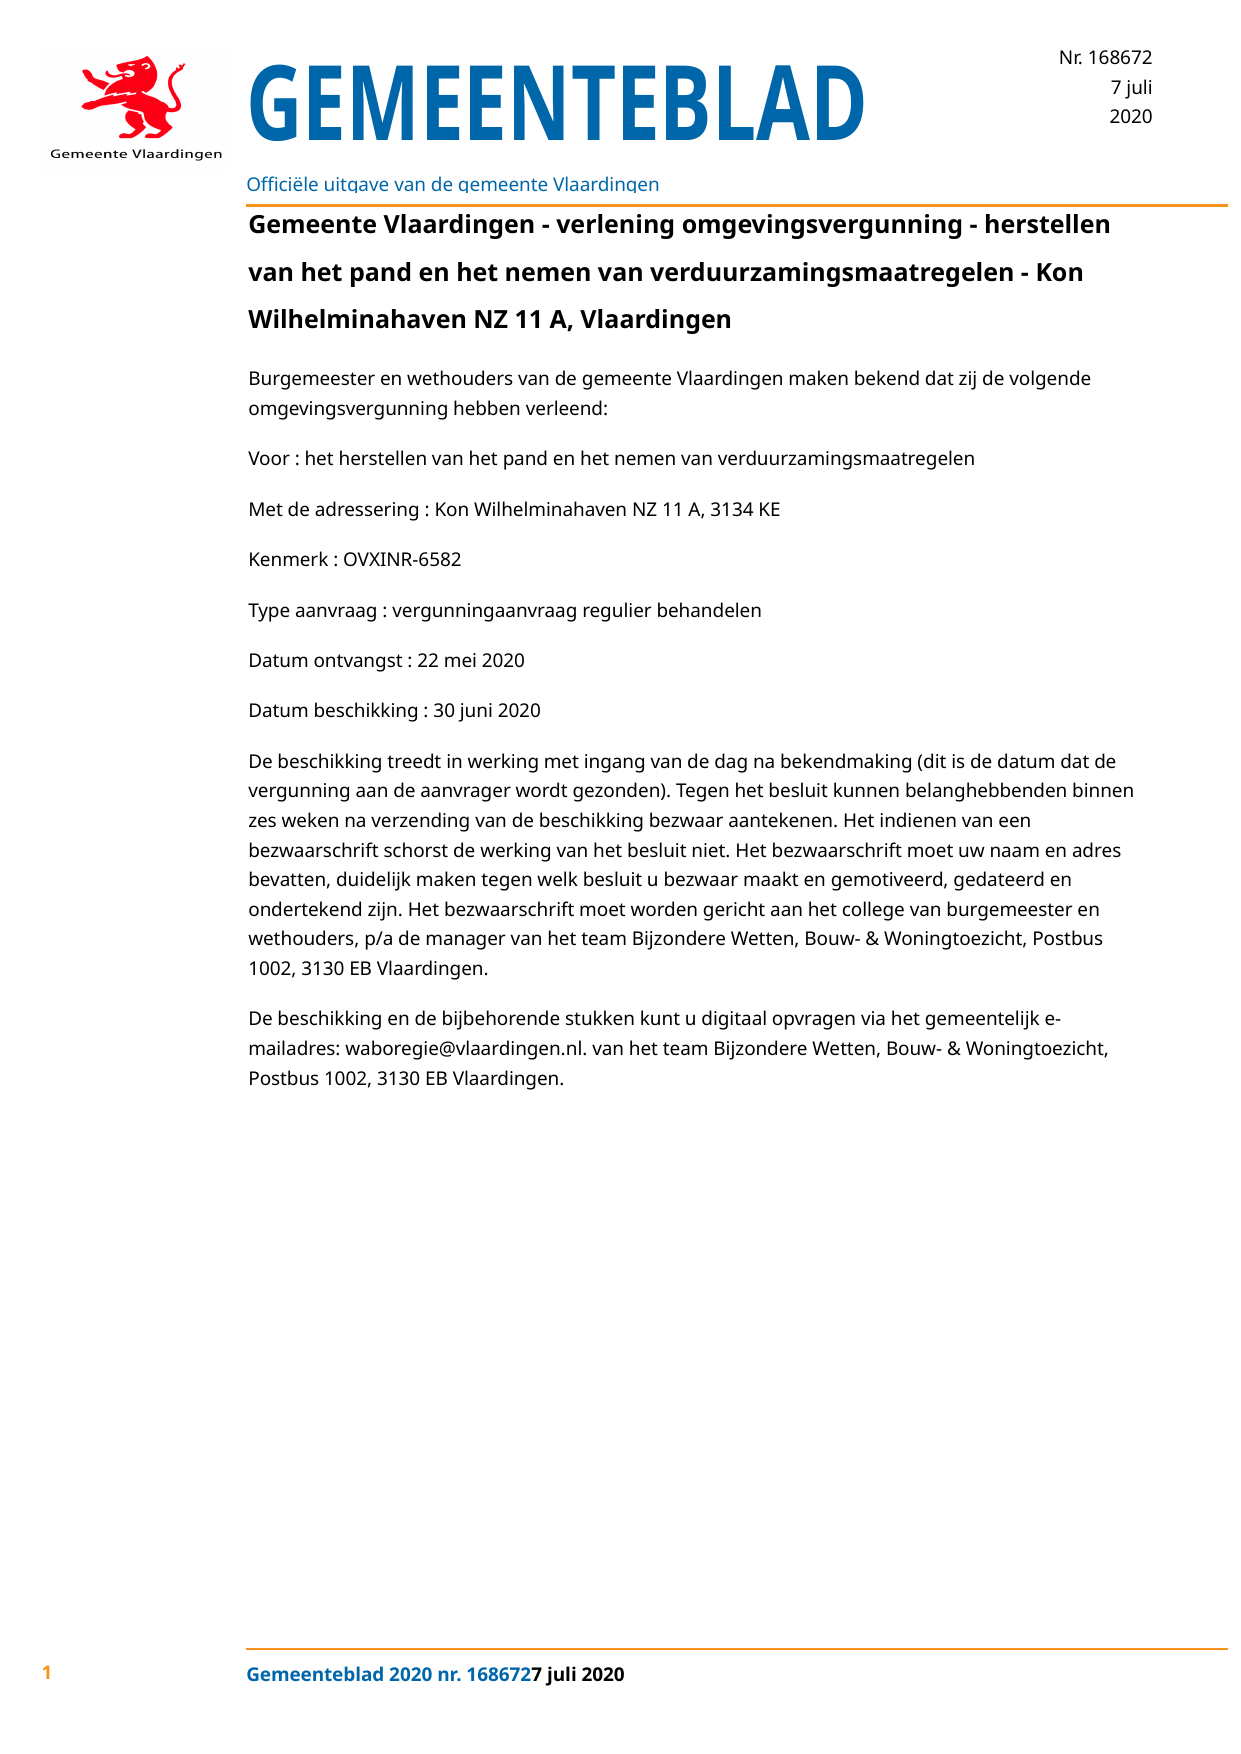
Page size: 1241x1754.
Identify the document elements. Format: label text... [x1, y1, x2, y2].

text De beschikking en de bijbehorende stukken kunt u digitaal opvragen via het gemeentelijk e-mailadres: waboregie@vlaardingen.nl. van het team Bijzondere Wetten, Bouw- & Woningtoezicht, Postbus 1002, 3130 EB Vlaardingen. [248, 1006, 1152, 1090]
text Datum ontvangst : 22 mei 2020 [248, 647, 1152, 673]
text De beschikking treedt in werking met ingang van de dag na bekendmaking (dit is de datum dat de vergunning aan de aanvrager wordt gezonden). Tegen het besluit kunnen belanghebbenden binnen zes weken na verzending van de beschikking bezwaar aantekenen. Het indienen van een bezwaarschrift schorst de werking van het besluit niet. Het bezwaarschrift moet uw naam en adres bevatten, duidelijk maken tegen welk besluit u bezwaar maakt en gemotiveerd, gedateerd en ondertekend zijn. Het bezwaarschrift moet worden gericht aan het college van burgemeester en wethouders, p/a de manager van het team Bijzondere Wetten, Bouw- & Woningtoezicht, Postbus 1002, 3130 EB Vlaardingen. [248, 748, 1152, 981]
text Kenmerk : OVXINR-6582 [248, 546, 1152, 572]
picture [41, 47, 231, 172]
text Burgemeester en wethouders van de gemeente Vlaardingen maken bekend dat zij de volgende omgevingsvergunning hebben verleend: [248, 366, 1152, 421]
text Type aanvraag : vergunningaanvraag regulier behandelen [248, 597, 1152, 622]
text Met de adressering : Kon Wilhelminahaven NZ 11 A, 3134 KE [248, 496, 1152, 522]
text Voor : het herstellen van het pand en het nemen van verduurzamingsmaatregelen [248, 446, 1152, 471]
text Gemeente Vlaardingen - verlening omgevingsvergunning - herstellen van het pand en het nemen van verduurzamingsmaatregelen - Kon Wilhelminahaven NZ 11 A, Vlaardingen [248, 207, 1152, 336]
text Datum beschikking : 30 juni 2020 [248, 698, 1152, 723]
